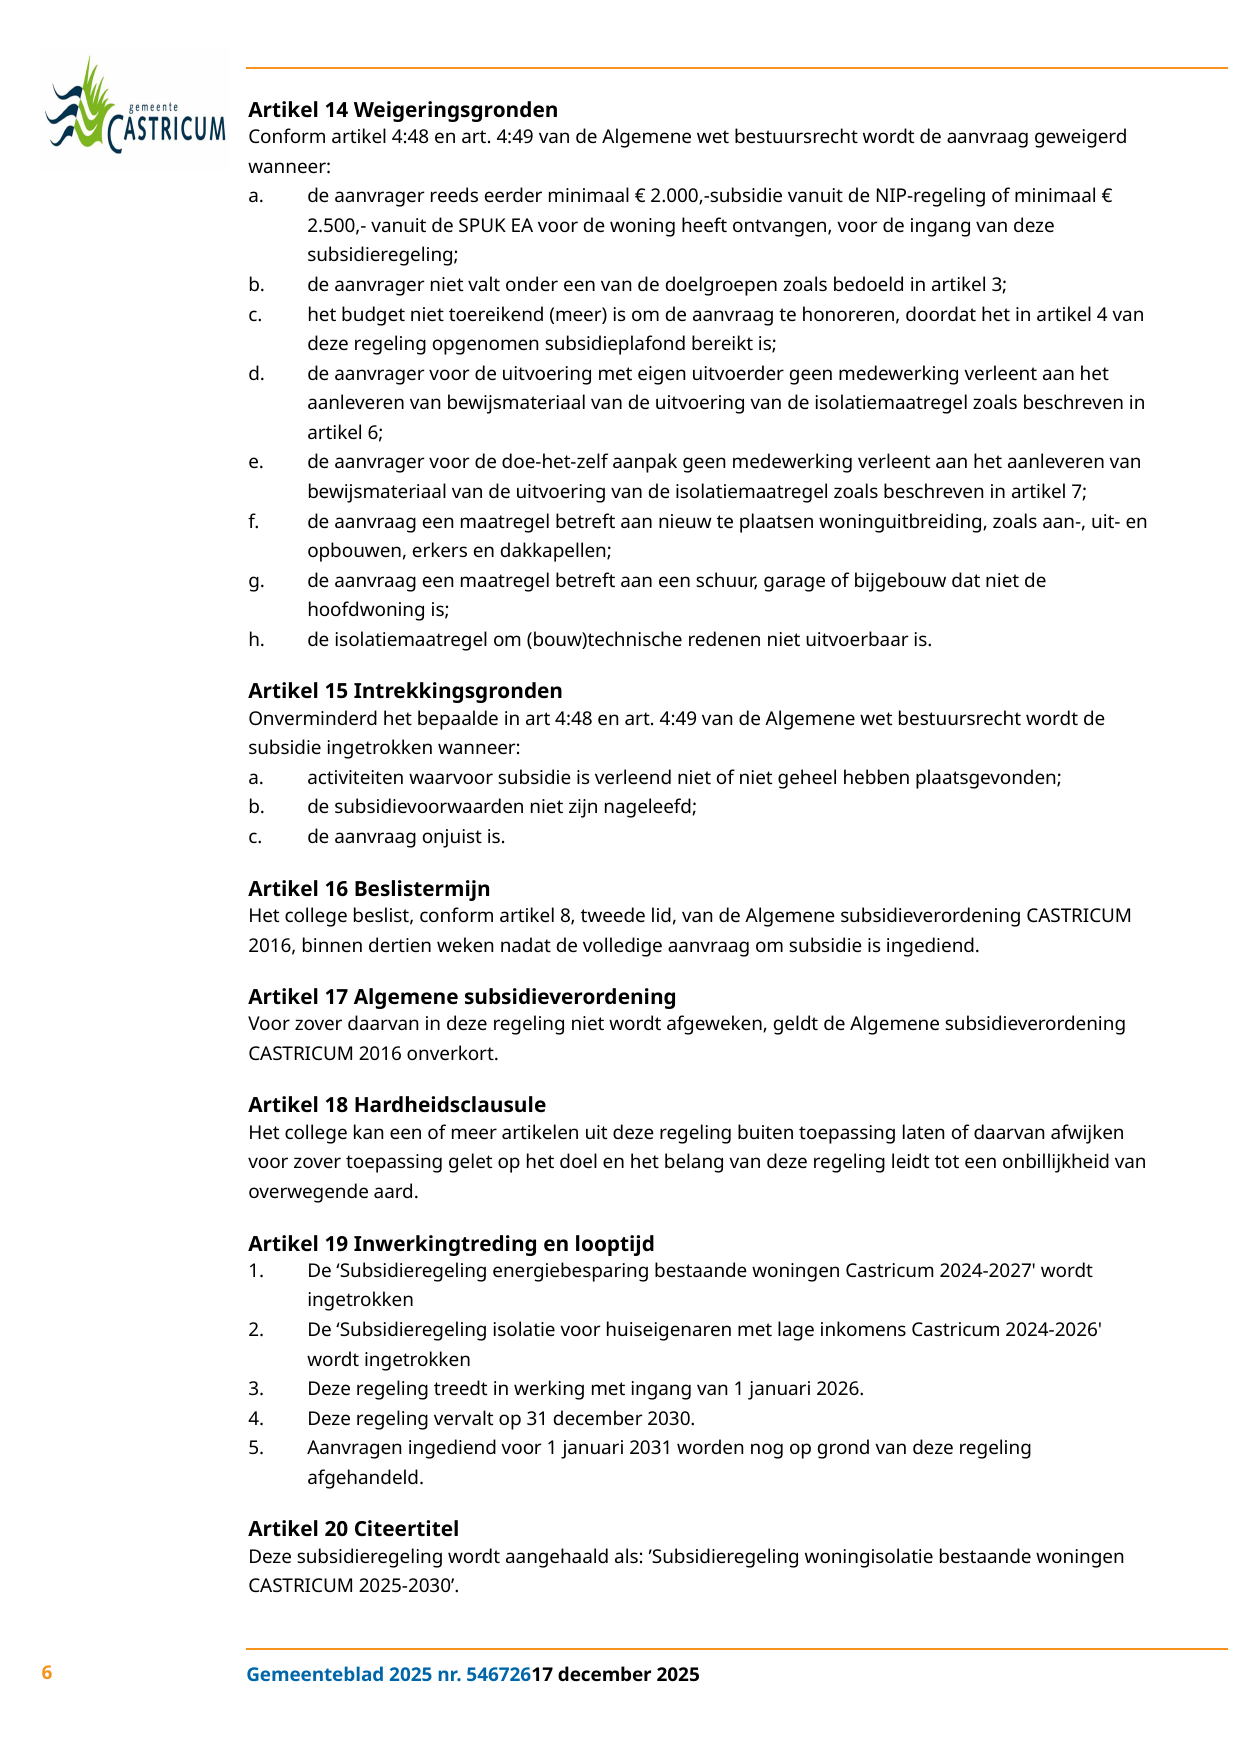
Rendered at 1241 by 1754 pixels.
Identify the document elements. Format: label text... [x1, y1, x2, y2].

list de aanvraag een maatregel betreft aan een schuur, garage of bijgebouw dat niet de hoofdwoning is; [248, 567, 1152, 622]
text Artikel 19 Inwerkingtreding en looptijd [248, 1229, 1152, 1257]
list Deze regeling vervalt op 31 december 2030. [248, 1405, 1152, 1431]
text Het college beslist, conform artikel 8, tweede lid, van de Algemene subsidieverordening CASTRICUM 2016, binnen dertien weken nadat de volledige aanvraag om subsidie is ingediend. [248, 902, 1152, 957]
list de aanvraag onjuist is. [248, 823, 1152, 849]
list De ‘Subsidieregeling isolatie voor huiseigenaren met lage inkomens Castricum 2024-2026' wordt ingetrokken [248, 1316, 1152, 1372]
picture [41, 47, 231, 172]
text Het college kan een of meer artikelen uit deze regeling buiten toepassing laten of daarvan afwijken voor zover toepassing gelet op het doel en het belang van deze regeling leidt tot een onbillijkheid van overwegende aard. [248, 1119, 1152, 1204]
text Deze subsidieregeling wordt aangehaald als: ’Subsidieregeling woningisolatie bestaande woningen CASTRICUM 2025-2030’. [248, 1543, 1152, 1598]
list de isolatiemaatregel om (bouw)technische redenen niet uitvoerbaar is. [248, 626, 1152, 652]
list De ‘Subsidieregeling energiebesparing bestaande woningen Castricum 2024-2027' wordt ingetrokken [248, 1257, 1152, 1312]
text Artikel 16 Beslistermijn [248, 874, 1152, 902]
list Aanvragen ingediend voor 1 januari 2031 worden nog op grond van deze regeling afgehandeld. [248, 1434, 1152, 1490]
text Artikel 17 Algemene subsidieverordening [248, 982, 1152, 1011]
text Voor zover daarvan in deze regeling niet wordt afgeweken, geldt de Algemene subsidieverordening CASTRICUM 2016 onverkort. [248, 1011, 1152, 1066]
text Onverminderd het bepaalde in art 4:48 en art. 4:49 van de Algemene wet bestuursrecht wordt de subsidie ingetrokken wanneer: [248, 705, 1152, 760]
list Deze regeling treedt in werking met ingang van 1 januari 2026. [248, 1375, 1152, 1401]
text Artikel 15 Intrekkingsgronden [248, 677, 1152, 705]
list de aanvrager voor de uitvoering met eigen uitvoerder geen medewerking verleent aan het aanleveren van bewijsmateriaal van de uitvoering van de isolatiemaatregel zoals beschreven in artikel 6; [248, 360, 1152, 445]
list activiteiten waarvoor subsidie is verleend niet of niet geheel hebben plaatsgevonden; [248, 764, 1152, 790]
text Conform artikel 4:48 en art. 4:49 van de Algemene wet bestuursrecht wordt de aanvraag geweigerd wanneer: [248, 123, 1152, 178]
list de aanvrager niet valt onder een van de doelgroepen zoals bedoeld in artikel 3; [248, 271, 1152, 297]
list de aanvrager voor de doe-het-zelf aanpak geen medewerking verleent aan het aanleveren van bewijsmateriaal van de uitvoering van de isolatiemaatregel zoals beschreven in artikel 7; [248, 449, 1152, 504]
list de subsidievoorwaarden niet zijn nageleefd; [248, 794, 1152, 819]
list de aanvraag een maatregel betreft aan nieuw te plaatsen woninguitbreiding, zoals aan-, uit- en opbouwen, erkers en dakkapellen; [248, 508, 1152, 563]
text Artikel 18 Hardheidsclausule [248, 1091, 1152, 1119]
list de aanvrager reeds eerder minimaal € 2.000,-subsidie vanuit de NIP-regeling of minimaal € 2.500,- vanuit de SPUK EA voor de woning heeft ontvangen, voor de ingang van deze subsidieregeling; [248, 182, 1152, 267]
list het budget niet toereikend (meer) is om de aanvraag te honoreren, doordat het in artikel 4 van deze regeling opgenomen subsidieplafond bereikt is; [248, 301, 1152, 356]
text Artikel 20 Citeertitel [248, 1514, 1152, 1543]
text Artikel 14 Weigeringsgronden [248, 95, 1152, 123]
